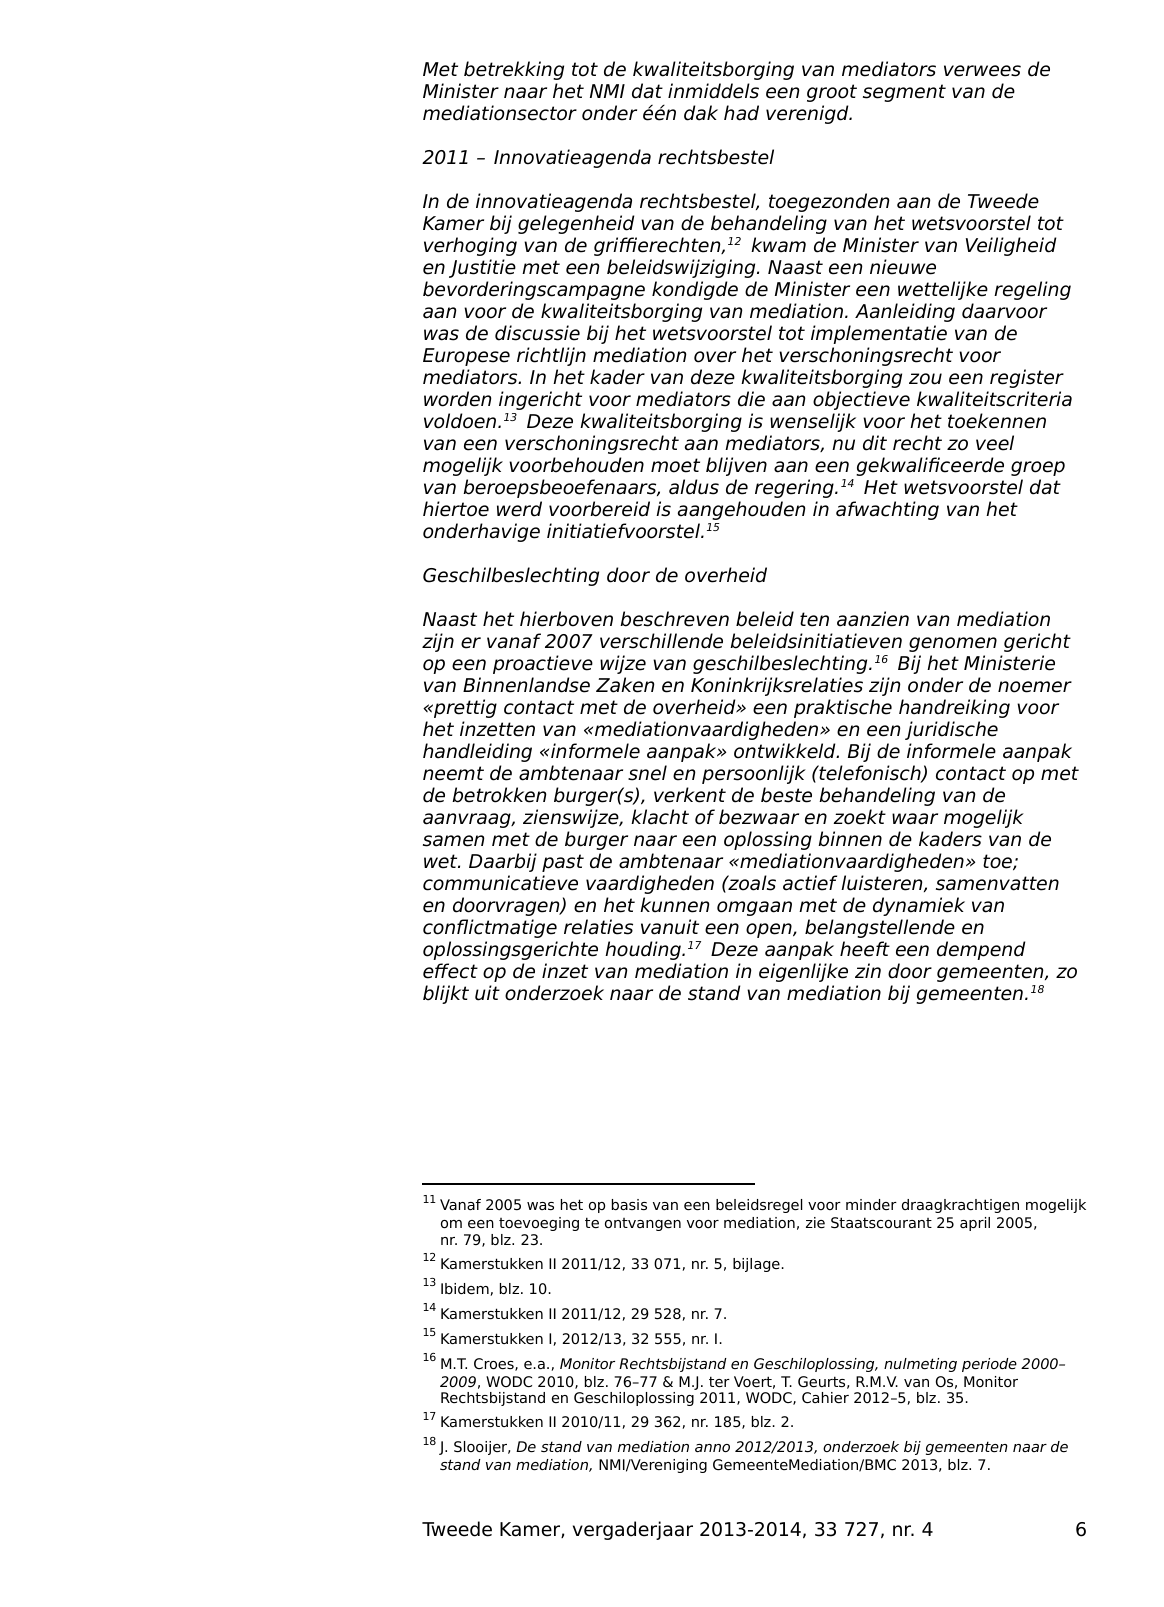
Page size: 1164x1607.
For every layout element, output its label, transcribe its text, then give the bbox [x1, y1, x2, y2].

text Kamerstukken II 2011/12, 29 528, nr. 7. [422, 1302, 1087, 1324]
text Kamerstukken II 2010/11, 29 362, nr. 185, blz. 2. [422, 1410, 1087, 1432]
text Met betrekking tot de kwaliteitsborging van mediators verwees de Minister naar het NMI dat inmiddels een groot segment van de mediationsector onder één dak had verenigd. [422, 59, 1087, 125]
text Naast het hierboven beschreven beleid ten aanzien van mediation zijn er vanaf 2007 verschillende beleidsinitiatieven genomen gericht op een proactieve wijze van geschilbeslechting. Bij het Ministerie van Binnenlandse Zaken en Koninkrijksrelaties zijn onder de noemer «prettig contact met de overheid» een praktische handreiking voor het inzetten van «mediationvaardigheden» en een juridische handleiding «informele aanpak» ontwikkeld. Bij de informele aanpak neemt de ambtenaar snel en persoonlijk (telefonisch) contact op met de betrokken burger(s), verkent de beste behandeling van de aanvraag, zienswijze, klacht of bezwaar en zoekt waar mogelijk samen met de burger naar een oplossing binnen de kaders van de wet. Daarbij past de ambtenaar «mediationvaardigheden» toe; communicatieve vaardigheden (zoals actief luisteren, samenvatten en doorvragen) en het kunnen omgaan met de dynamiek van conflictmatige relaties vanuit een open, belangstellende en oplossingsgerichte houding. Deze aanpak heeft een dempend effect op de inzet van mediation in eigenlijke zin door gemeenten, zo blijkt uit onderzoek naar de stand van mediation bij gemeenten. [422, 609, 1087, 1005]
subtitle 2011 – Innovatieagenda rechtsbestel [422, 147, 1087, 169]
text J. Slooijer, De stand van mediation anno 2012/2013, onderzoek bij gemeenten naar de stand van mediation, NMI/Vereniging GemeenteMediation/BMC 2013, blz. 7. [422, 1435, 1087, 1474]
text Vanaf 2005 was het op basis van een beleidsregel voor minder draagkrachtigen mogelijk om een toevoeging te ontvangen voor mediation, zie Staatscourant 25 april 2005, nr. 79, blz. 23. [422, 1193, 1087, 1249]
text Kamerstukken II 2011/12, 33 071, nr. 5, bijlage. [422, 1252, 1087, 1274]
text M.T. Croes, e.a., Monitor Rechtsbijstand en Geschiloplossing, nulmeting periode 2000–2009, WODC 2010, blz. 76–77 & M.J. ter Voert, T. Geurts, R.M.V. van Os, Monitor Rechtsbijstand en Geschiloplossing 2011, WODC, Cahier 2012–5, blz. 35. [422, 1352, 1087, 1407]
text In de innovatieagenda rechtsbestel, toegezonden aan de Tweede Kamer bij gelegenheid van de behandeling van het wetsvoorstel tot verhoging van de griffierechten, kwam de Minister van Veiligheid en Justitie met een beleidswijziging. Naast een nieuwe bevorderingscampagne kondigde de Minister een wettelijke regeling aan voor de kwaliteitsborging van mediation. Aanleiding daarvoor was de discussie bij het wetsvoorstel tot implementatie van de Europese richtlijn mediation over het verschoningsrecht voor mediators. In het kader van deze kwaliteitsborging zou een register worden ingericht voor mediators die aan objectieve kwaliteitscriteria voldoen. Deze kwaliteitsborging is wenselijk voor het toekennen van een verschoningsrecht aan mediators, nu dit recht zo veel mogelijk voorbehouden moet blijven aan een gekwalificeerde groep van beroepsbeoefenaars, aldus de regering. Het wetsvoorstel dat hiertoe werd voorbereid is aangehouden in afwachting van het onderhavige initiatiefvoorstel. [422, 191, 1087, 543]
subtitle Geschilbeslechting door de overheid [422, 565, 1087, 587]
text Ibidem, blz. 10. [422, 1277, 1087, 1299]
text Kamerstukken I, 2012/13, 32 555, nr. I. [422, 1327, 1087, 1349]
